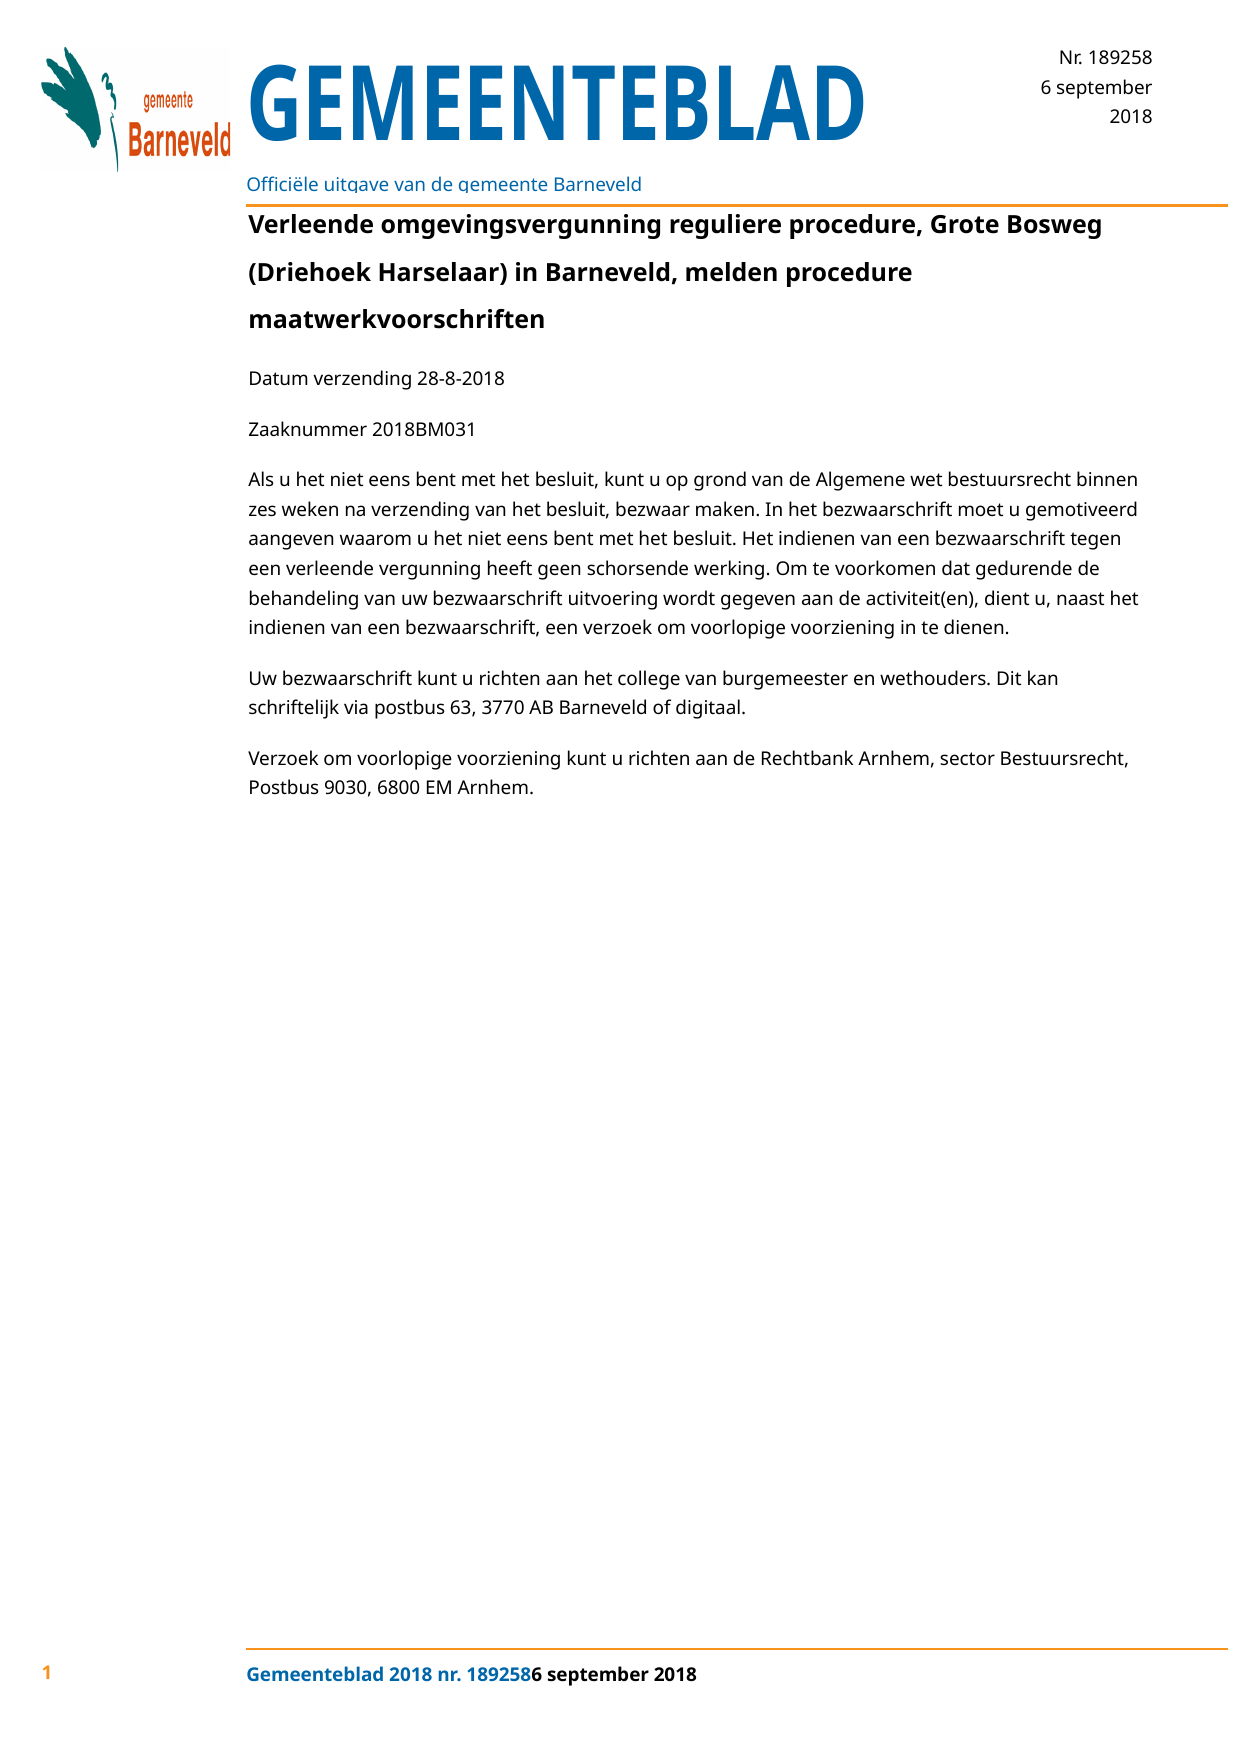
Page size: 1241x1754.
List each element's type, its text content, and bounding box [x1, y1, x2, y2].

text Datum verzending 28-8-2018 [248, 366, 1152, 391]
text Zaaknummer 2018BM031 [248, 416, 1152, 442]
picture [41, 47, 231, 172]
text Verleende omgevingsvergunning reguliere procedure, Grote Bosweg (Driehoek Harselaar) in Barneveld, melden procedure maatwerkvoorschriften [248, 207, 1152, 336]
text Als u het niet eens bent met het besluit, kunt u op grond van de Algemene wet bestuursrecht binnen zes weken na verzending van het besluit, bezwaar maken. In het bezwaarschrift moet u gemotiveerd aangeven waarom u het niet eens bent met het besluit. Het indienen van een bezwaarschrift tegen een verleende vergunning heeft geen schorsende werking. Om te voorkomen dat gedurende de behandeling van uw bezwaarschrift uitvoering wordt gegeven aan de activiteit(en), dient u, naast het indienen van een bezwaarschrift, een verzoek om voorlopige voorziening in te dienen. [248, 466, 1152, 640]
text Verzoek om voorlopige voorziening kunt u richten aan de Rechtbank Arnhem, sector Bestuursrecht, Postbus 9030, 6800 EM Arnhem. [248, 745, 1152, 800]
text Uw bezwaarschrift kunt u richten aan het college van burgemeester en wethouders. Dit kan schriftelijk via postbus 63, 3770 AB Barneveld of digitaal. [248, 665, 1152, 720]
